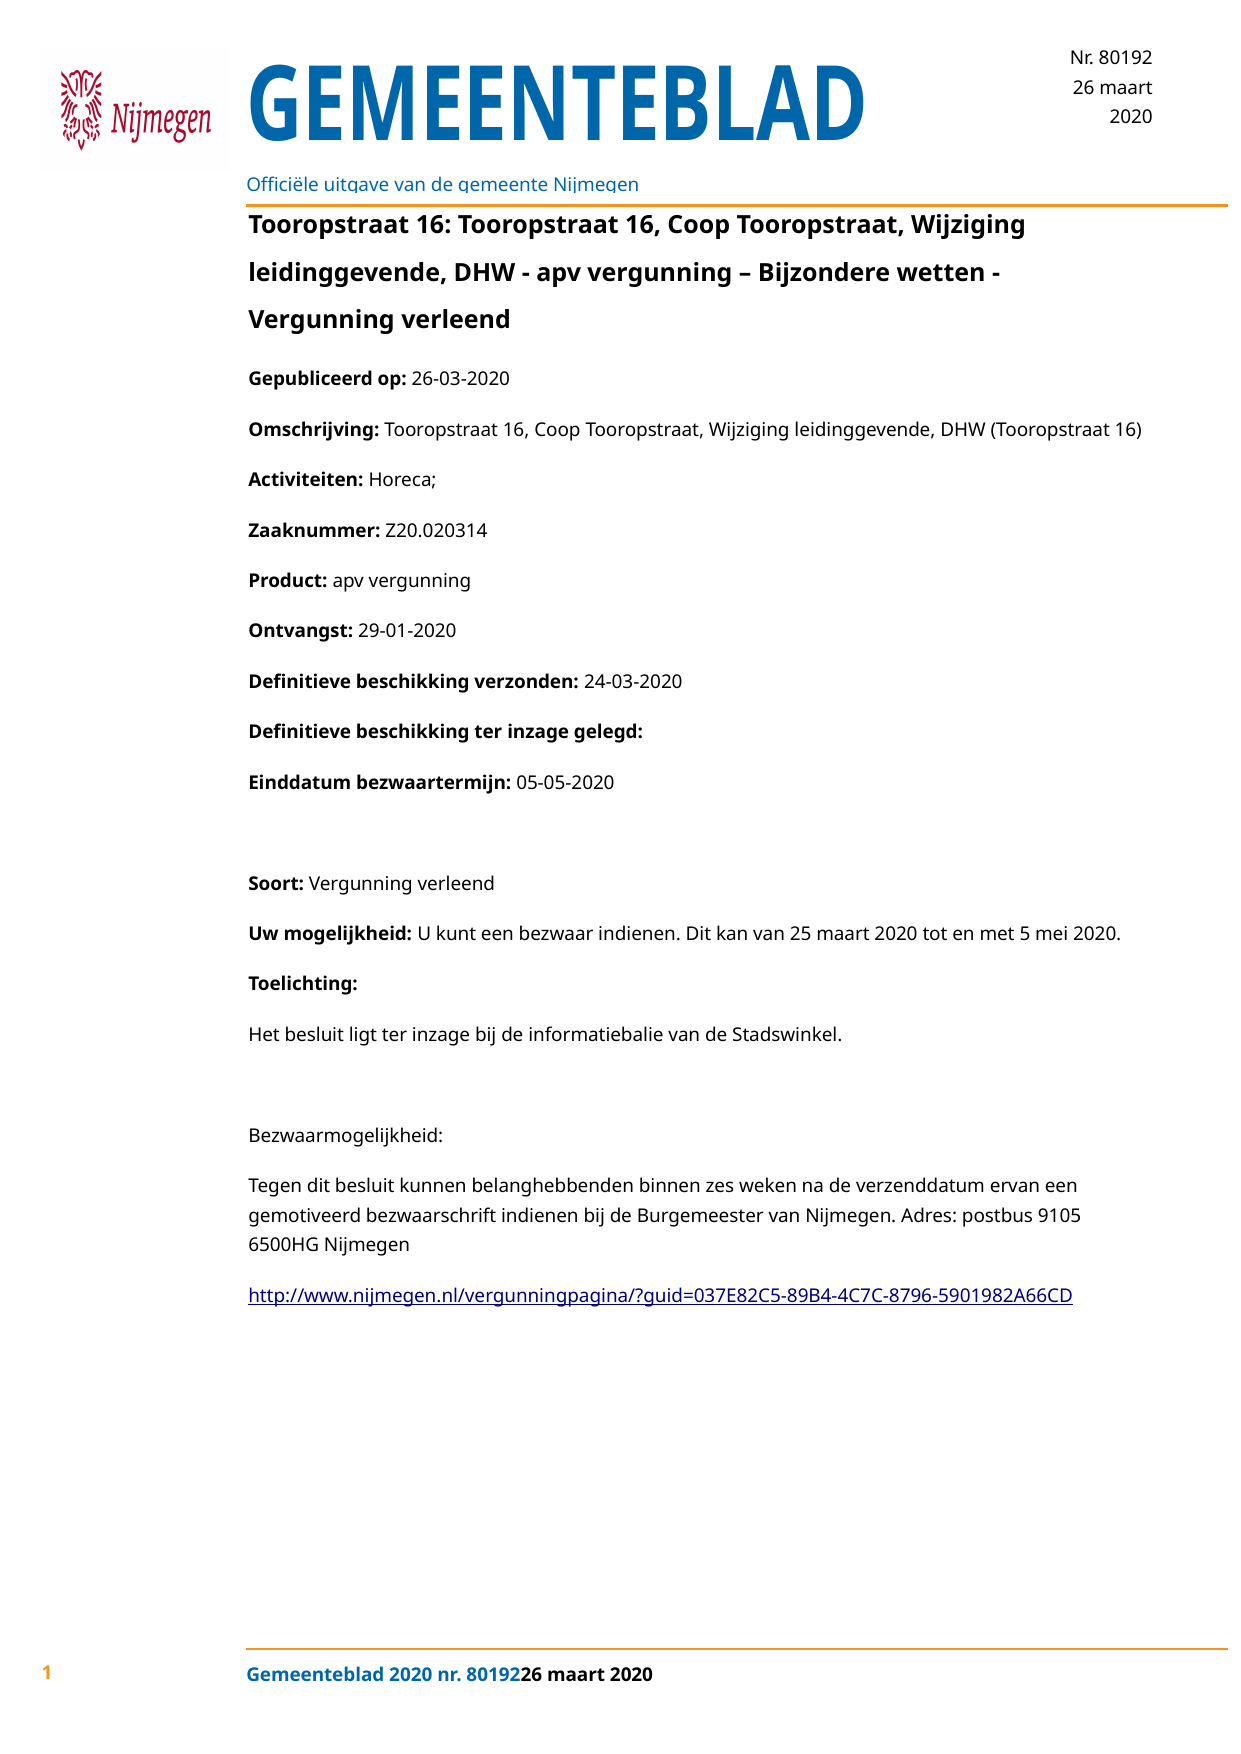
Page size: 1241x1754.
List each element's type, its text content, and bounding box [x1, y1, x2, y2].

text Ontvangst: 29-01-2020 [248, 618, 1152, 643]
text Soort: Vergunning verleend [248, 870, 1152, 895]
text Tooropstraat 16: Tooropstraat 16, Coop Tooropstraat, Wijziging leidinggevende, DHW - apv vergunning – Bijzondere wetten - Vergunning verleend [248, 207, 1152, 336]
text Het besluit ligt ter inzage bij de informatiebalie van de Stadswinkel. [248, 1021, 1152, 1047]
text http://www.nijmegen.nl/vergunningpagina/?guid=037E82C5-89B4-4C7C-8796-5901982A66CD [248, 1282, 1152, 1307]
text Tegen dit besluit kunnen belanghebbenden binnen zes weken na de verzenddatum ervan een gemotiveerd bezwaarschrift indienen bij de Burgemeester van Nijmegen. Adres: postbus 9105 6500HG Nijmegen [248, 1172, 1152, 1257]
text Bezwaarmogelijkheid: [248, 1122, 1152, 1147]
text Gepubliceerd op: 26-03-2020 [248, 366, 1152, 391]
text Definitieve beschikking verzonden: 24-03-2020 [248, 668, 1152, 694]
text Definitieve beschikking ter inzage gelegd: [248, 718, 1152, 744]
text Toelichting: [248, 971, 1152, 996]
text Uw mogelijkheid: U kunt een bezwaar indienen. Dit kan van 25 maart 2020 tot en met 5 mei 2020. [248, 920, 1152, 946]
picture [41, 47, 231, 172]
text Einddatum bezwaartermijn: 05-05-2020 [248, 769, 1152, 794]
text Zaaknummer: Z20.020314 [248, 517, 1152, 542]
text Product: apv vergunning [248, 567, 1152, 593]
text Omschrijving: Tooropstraat 16, Coop Tooropstraat, Wijziging leidinggevende, DHW (Tooropstraat 16) [248, 416, 1152, 442]
text Activiteiten: Horeca; [248, 466, 1152, 492]
